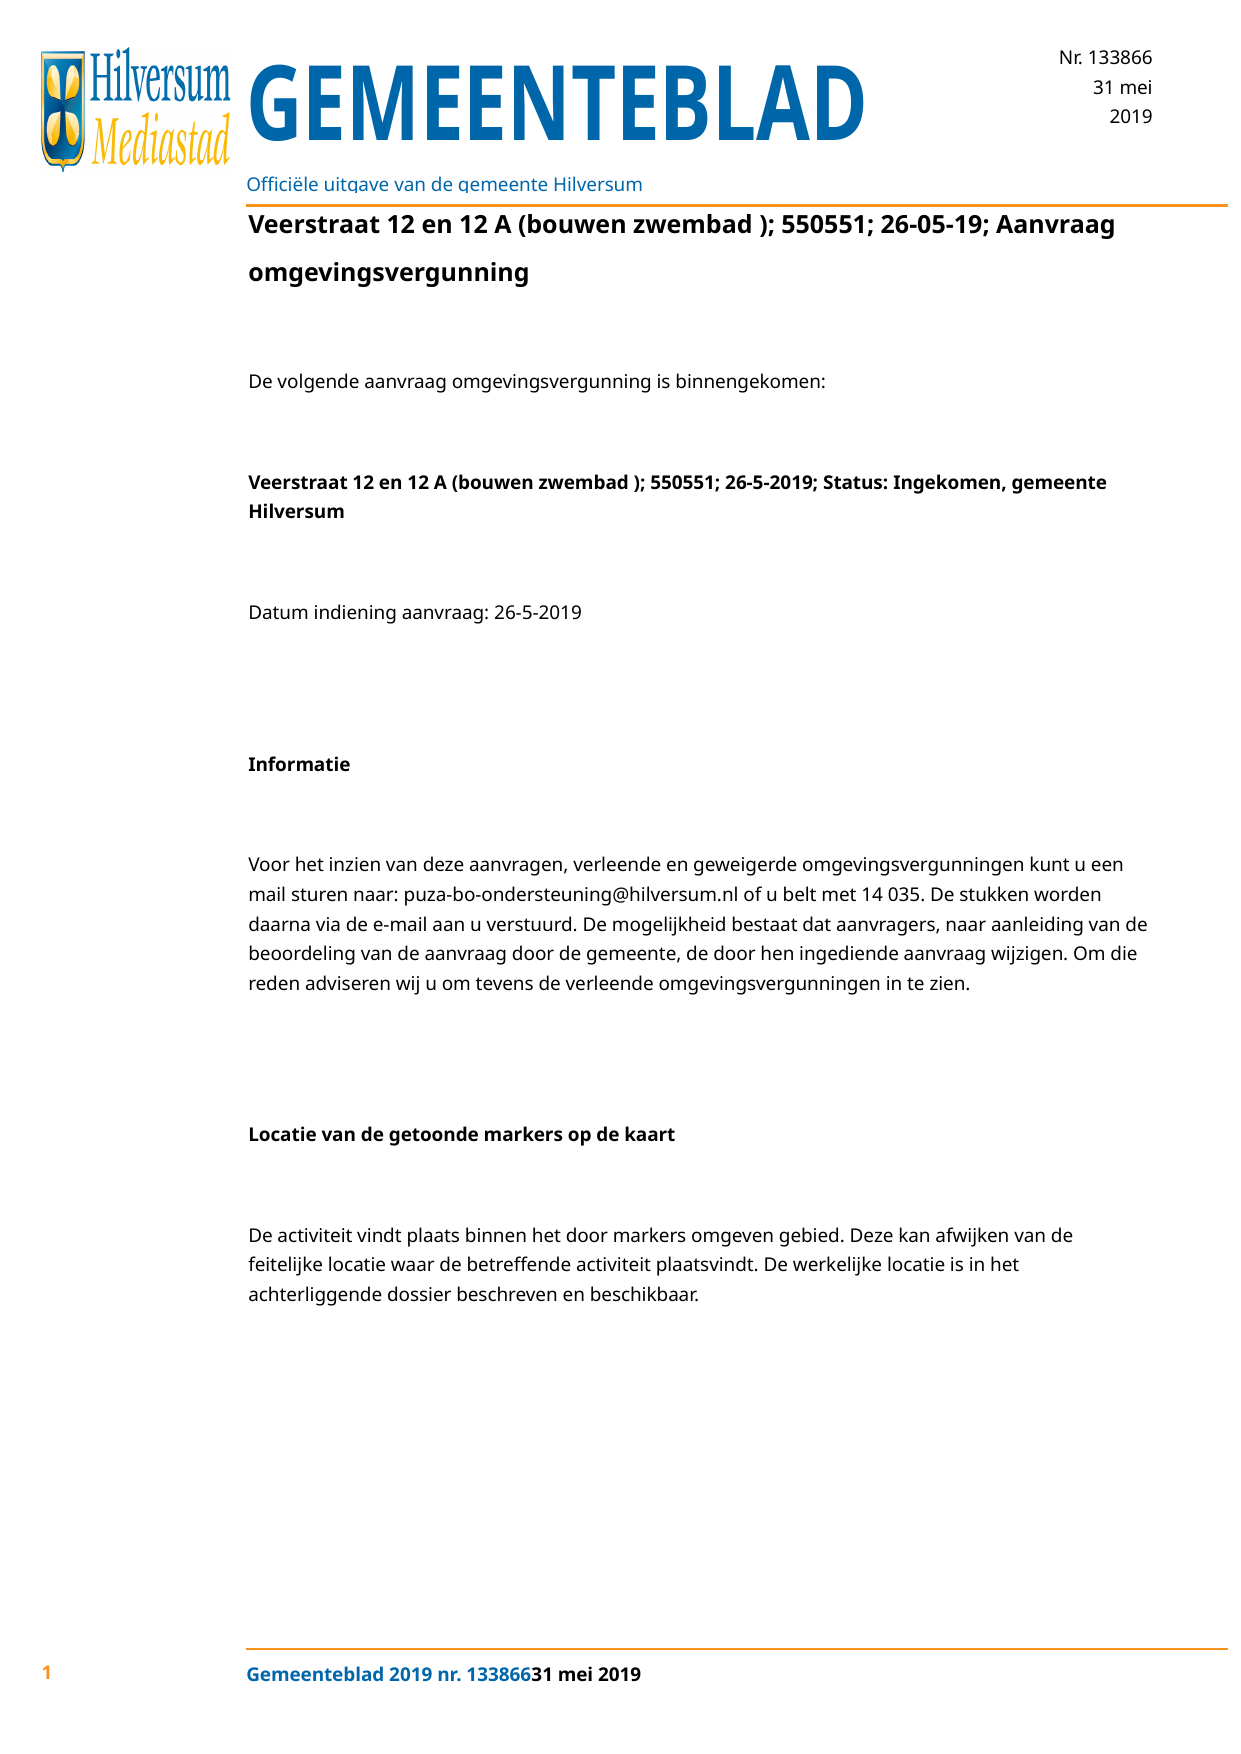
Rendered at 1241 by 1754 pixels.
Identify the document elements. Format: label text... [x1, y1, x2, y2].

text Voor het inzien van deze aanvragen, verleende en geweigerde omgevingsvergunningen kunt u een mail sturen naar: puza-bo-ondersteuning@hilversum.nl of u belt met 14 035. De stukken worden daarna via de e-mail aan u verstuurd. De mogelijkheid bestaat dat aanvragers, naar aanleiding van de beoordeling van de aanvraag door de gemeente, de door hen ingediende aanvraag wijzigen. Om die reden adviseren wij u om tevens de verleende omgevingsvergunningen in te zien. [248, 852, 1152, 996]
picture [41, 47, 231, 172]
text Veerstraat 12 en 12 A (bouwen zwembad ); 550551; 26-5-2019; Status: Ingekomen, gemeente Hilversum [248, 469, 1152, 524]
text Locatie van de getoonde markers op de kaart [248, 1121, 1152, 1147]
text Informatie [248, 751, 1152, 777]
text Veerstraat 12 en 12 A (bouwen zwembad ); 550551; 26-05-19; Aanvraag omgevingsvergunning [248, 207, 1152, 288]
text Datum indiening aanvraag: 26-5-2019 [248, 599, 1152, 625]
text De volgende aanvraag omgevingsvergunning is binnengekomen: [248, 368, 1152, 394]
text De activiteit vindt plaats binnen het door markers omgeven gebied. Deze kan afwijken van de feitelijke locatie waar de betreffende activiteit plaatsvindt. De werkelijke locatie is in het achterliggende dossier beschreven en beschikbaar. [248, 1222, 1152, 1307]
